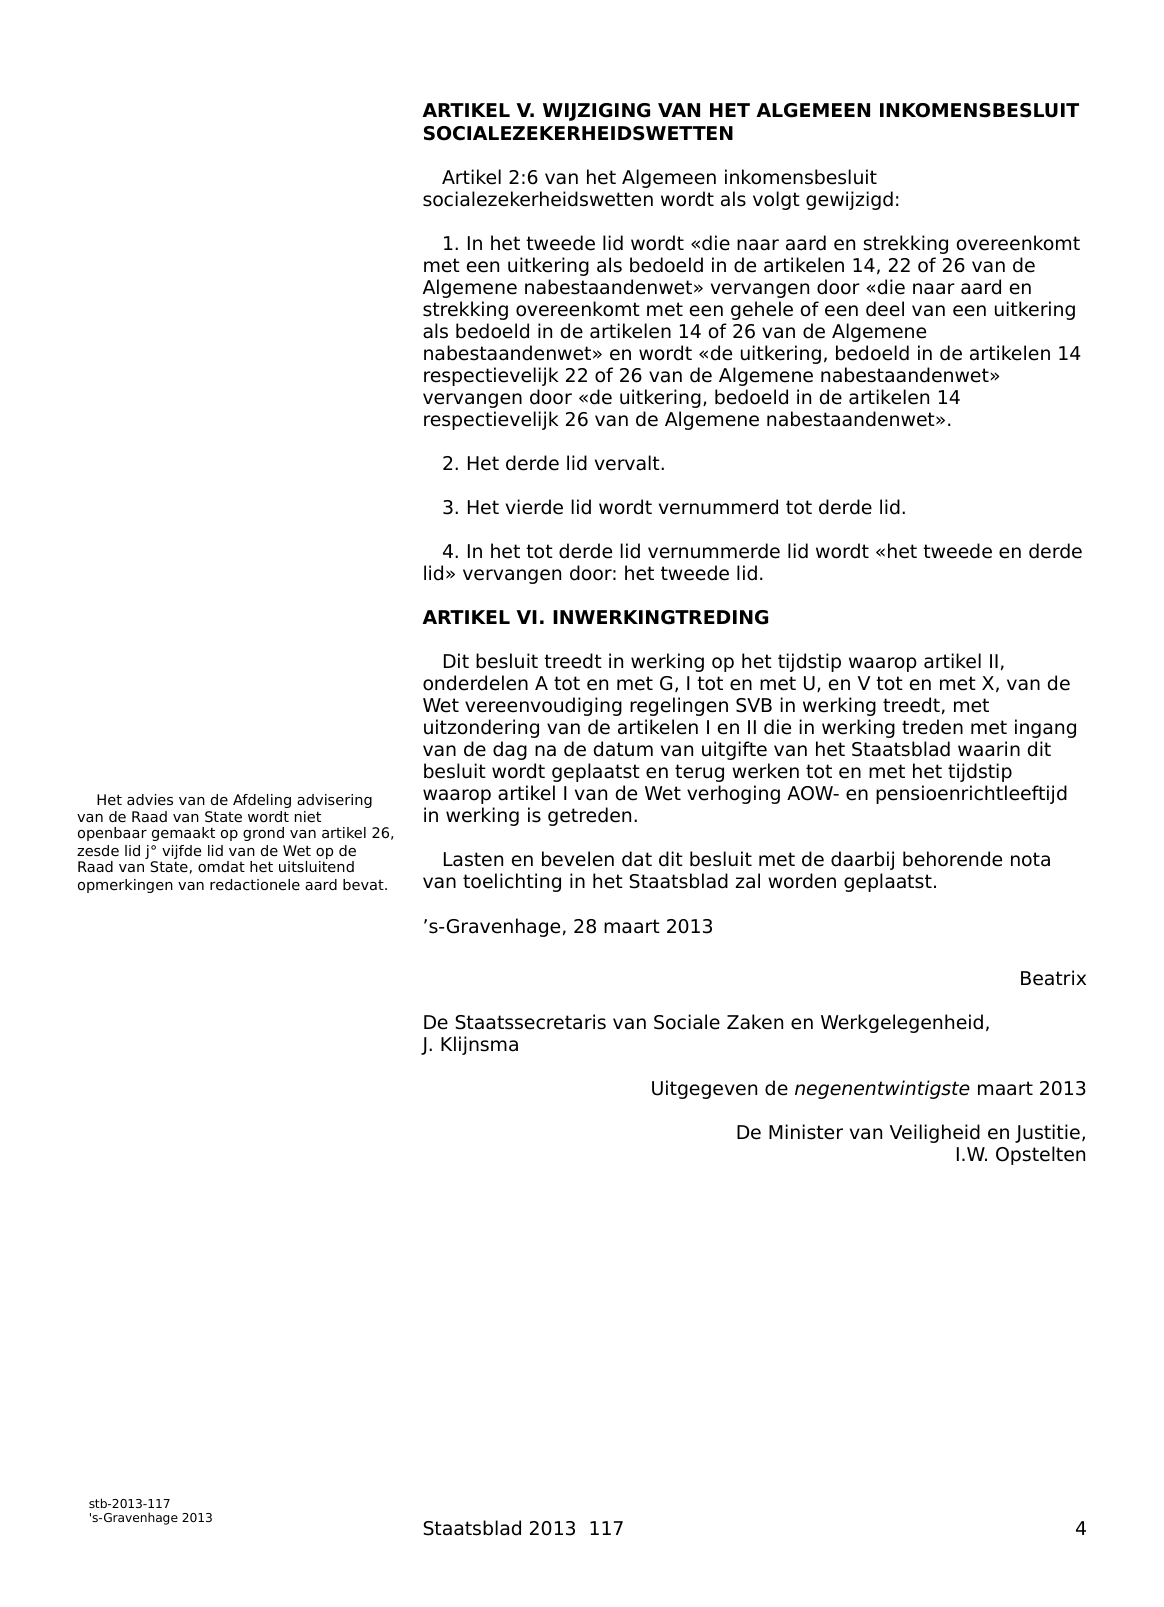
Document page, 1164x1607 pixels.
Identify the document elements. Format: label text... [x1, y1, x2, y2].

subtitle ARTIKEL V. WIJZIGING VAN HET ALGEMEEN INKOMENSBESLUIT SOCIALEZEKERHEIDSWETTEN [422, 100, 1087, 144]
text ’s-Gravenhage, 28 maart 2013 [422, 916, 1087, 937]
text Artikel 2:6 van het Algemeen inkomensbesluit socialezekerheidswetten wordt als volgt gewijzigd: [422, 167, 1087, 211]
text Dit besluit treedt in werking op het tijdstip waarop artikel II, onderdelen A tot en met G, I tot en met U, en V tot en met X, van de Wet vereenvoudiging regelingen SVB in werking treedt, met uitzondering van de artikelen I en II die in werking treden met ingang van de dag na de datum van uitgifte van het Staatsblad waarin dit besluit wordt geplaatst en terug werken tot en met het tijdstip waarop artikel I van de Wet verhoging AOW- en pensioenrichtleeftijd in werking is getreden. [422, 651, 1087, 827]
subtitle ARTIKEL VI. INWERKINGTREDING [422, 607, 1087, 629]
text 2. Het derde lid vervalt. [422, 453, 1087, 475]
text De Staatssecretaris van Sociale Zaken en Werkgelegenheid, J. Klijnsma [422, 1012, 1087, 1056]
text 's-Gravenhage 2013 [88, 1511, 323, 1525]
text 4. In het tot derde lid vernummerde lid wordt «het tweede en derde lid» vervangen door: het tweede lid. [422, 541, 1087, 585]
text 1. In het tweede lid wordt «die naar aard en strekking overeenkomt met een uitkering als bedoeld in de artikelen 14, 22 of 26 van de Algemene nabestaandenwet» vervangen door «die naar aard en strekking overeenkomt met een gehele of een deel van een uitkering als bedoeld in de artikelen 14 of 26 van de Algemene nabestaandenwet» en wordt «de uitkering, bedoeld in de artikelen 14 respectievelijk 22 of 26 van de Algemene nabestaandenwet» vervangen door «de uitkering, bedoeld in de artikelen 14 respectievelijk 26 van de Algemene nabestaandenwet». [422, 233, 1087, 431]
text Het advies van de Afdeling advisering van de Raad van State wordt niet openbaar gemaakt op grond van artikel 26, zesde lid j° vijfde lid van de Wet op de Raad van State, omdat het uitsluitend opmerkingen van redactionele aard bevat. [77, 791, 396, 893]
text stb-2013-117 [88, 1497, 323, 1511]
text Uitgegeven de negenentwintigste maart 2013 [422, 1078, 1087, 1100]
text De Minister van Veiligheid en Justitie, I.W. Opstelten [422, 1122, 1087, 1166]
text Lasten en bevelen dat dit besluit met de daarbij behorende nota van toelichting in het Staatsblad zal worden geplaatst. [422, 849, 1087, 893]
text 3. Het vierde lid wordt vernummerd tot derde lid. [422, 497, 1087, 519]
text Beatrix [422, 967, 1087, 989]
